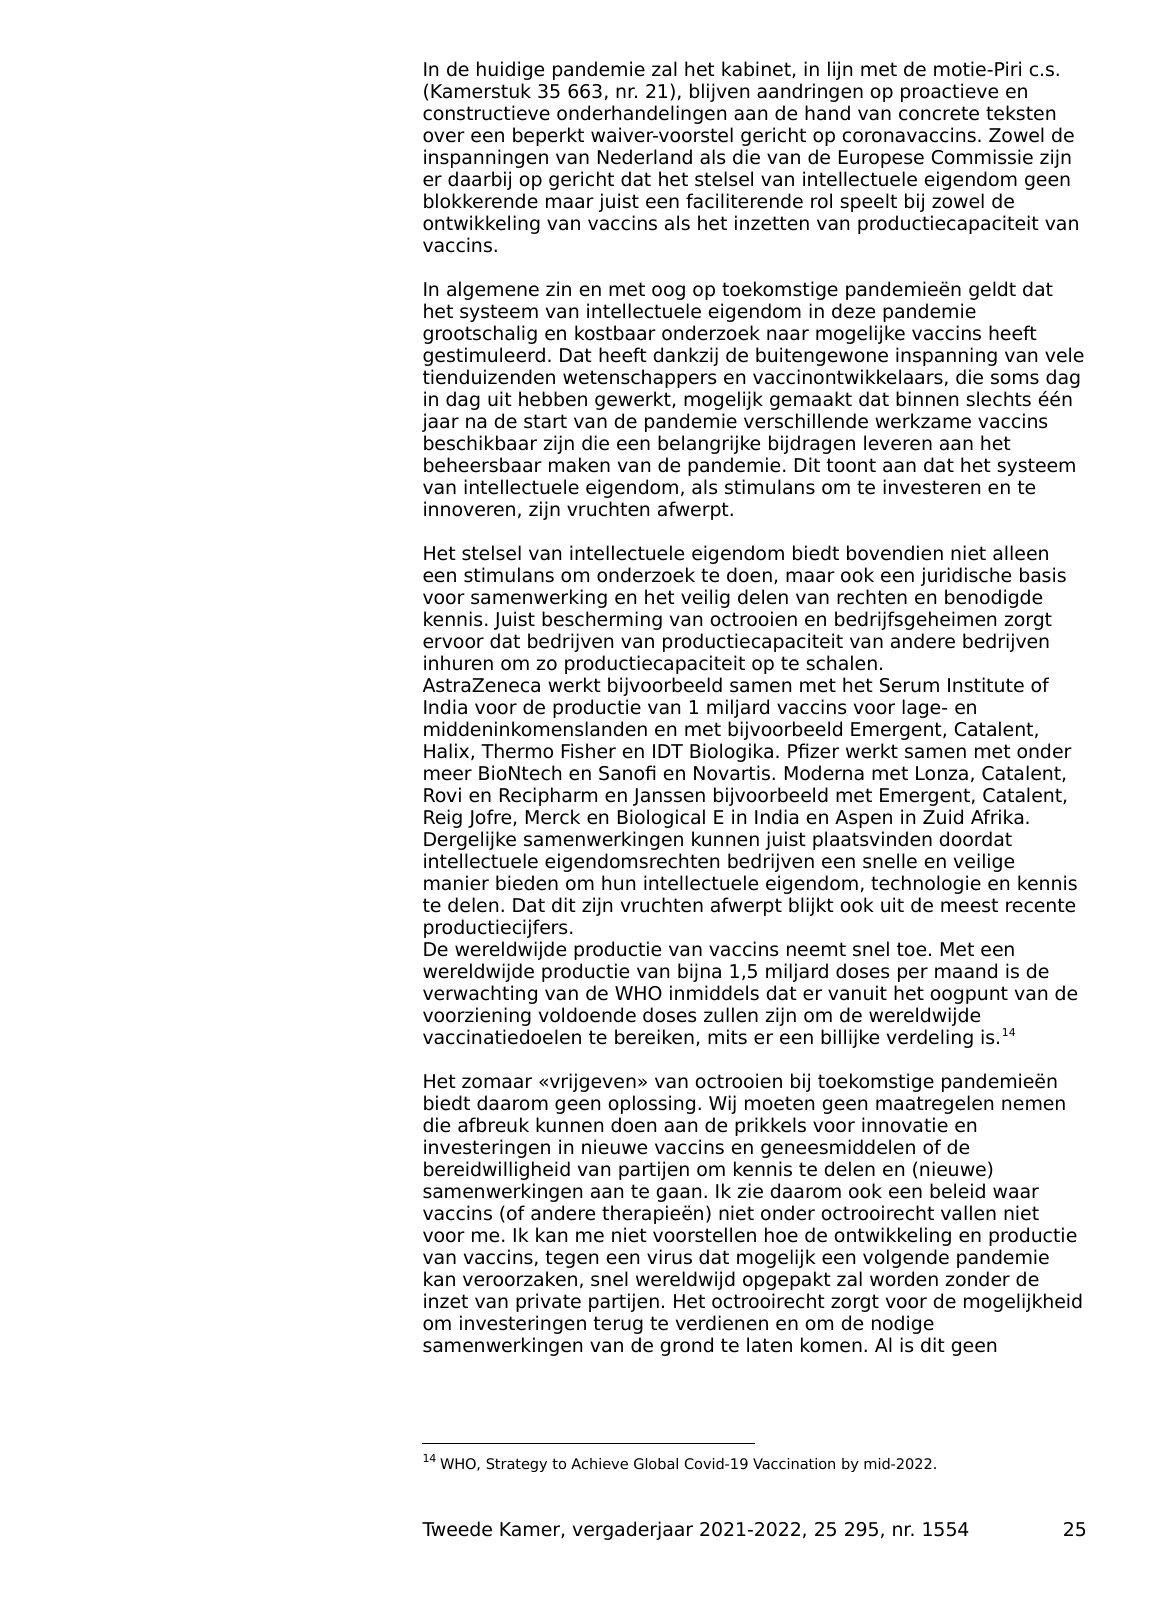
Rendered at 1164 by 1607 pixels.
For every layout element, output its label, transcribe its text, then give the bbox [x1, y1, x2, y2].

text Het stelsel van intellectuele eigendom biedt bovendien niet alleen een stimulans om onderzoek te doen, maar ook een juridische basis voor samenwerking en het veilig delen van rechten en benodigde kennis. Juist bescherming van octrooien en bedrijfsgeheimen zorgt ervoor dat bedrijven van productiecapaciteit van andere bedrijven inhuren om zo productiecapaciteit op te schalen. [422, 543, 1087, 675]
text De wereldwijde productie van vaccins neemt snel toe. Met een wereldwijde productie van bijna 1,5 miljard doses per maand is de verwachting van de WHO inmiddels dat er vanuit het oogpunt van de voorziening voldoende doses zullen zijn om de wereldwijde vaccinatiedoelen te bereiken, mits er een billijke verdeling is. [422, 939, 1087, 1048]
text Het zomaar «vrijgeven» van octrooien bij toekomstige pandemieën biedt daarom geen oplossing. Wij moeten geen maatregelen nemen die afbreuk kunnen doen aan de prikkels voor innovatie en investeringen in nieuwe vaccins en geneesmiddelen of de bereidwilligheid van partijen om kennis te delen en (nieuwe) samenwerkingen aan te gaan. Ik zie daarom ook een beleid waar vaccins (of andere therapieën) niet onder octrooirecht vallen niet voor me. Ik kan me niet voorstellen hoe de ontwikkeling en productie van vaccins, tegen een virus dat mogelijk een volgende pandemie kan veroorzaken, snel wereldwijd opgepakt zal worden zonder de inzet van private partijen. Het octrooirecht zorgt voor de mogelijkheid om investeringen terug te verdienen en om de nodige samenwerkingen van de grond te laten komen. Al is dit geen [422, 1071, 1087, 1356]
text In de huidige pandemie zal het kabinet, in lijn met de motie-Piri c.s. (Kamerstuk 35 663, nr. 21), blijven aandringen op proactieve en constructieve onderhandelingen aan de hand van concrete teksten over een beperkt waiver-voorstel gericht op coronavaccins. Zowel de inspanningen van Nederland als die van de Europese Commissie zijn er daarbij op gericht dat het stelsel van intellectuele eigendom geen blokkerende maar juist een faciliterende rol speelt bij zowel de ontwikkeling van vaccins als het inzetten van productiecapaciteit van vaccins. [422, 59, 1087, 257]
text In algemene zin en met oog op toekomstige pandemieën geldt dat het systeem van intellectuele eigendom in deze pandemie grootschalig en kostbaar onderzoek naar mogelijke vaccins heeft gestimuleerd. Dat heeft dankzij de buitengewone inspanning van vele tienduizenden wetenschappers en vaccinontwikkelaars, die soms dag in dag uit hebben gewerkt, mogelijk gemaakt dat binnen slechts één jaar na de start van de pandemie verschillende werkzame vaccins beschikbaar zijn die een belangrijke bijdragen leveren aan het beheersbaar maken van de pandemie. Dit toont aan dat het systeem van intellectuele eigendom, als stimulans om te investeren en te innoveren, zijn vruchten afwerpt. [422, 279, 1087, 521]
text WHO, Strategy to Achieve Global Covid-19 Vaccination by mid-2022. [422, 1452, 1087, 1474]
text AstraZeneca werkt bijvoorbeeld samen met het Serum Institute of India voor de productie van 1 miljard vaccins voor lage- en middeninkomenslanden en met bijvoorbeeld Emergent, Catalent, Halix, Thermo Fisher en IDT Biologika. Pfizer werkt samen met onder meer BioNtech en Sanofi en Novartis. Moderna met Lonza, Catalent, Rovi en Recipharm en Janssen bijvoorbeeld met Emergent, Catalent, Reig Jofre, Merck en Biological E in India en Aspen in Zuid Afrika. Dergelijke samenwerkingen kunnen juist plaatsvinden doordat intellectuele eigendomsrechten bedrijven een snelle en veilige manier bieden om hun intellectuele eigendom, technologie en kennis te delen. Dat dit zijn vruchten afwerpt blijkt ook uit de meest recente productiecijfers. [422, 675, 1087, 939]
